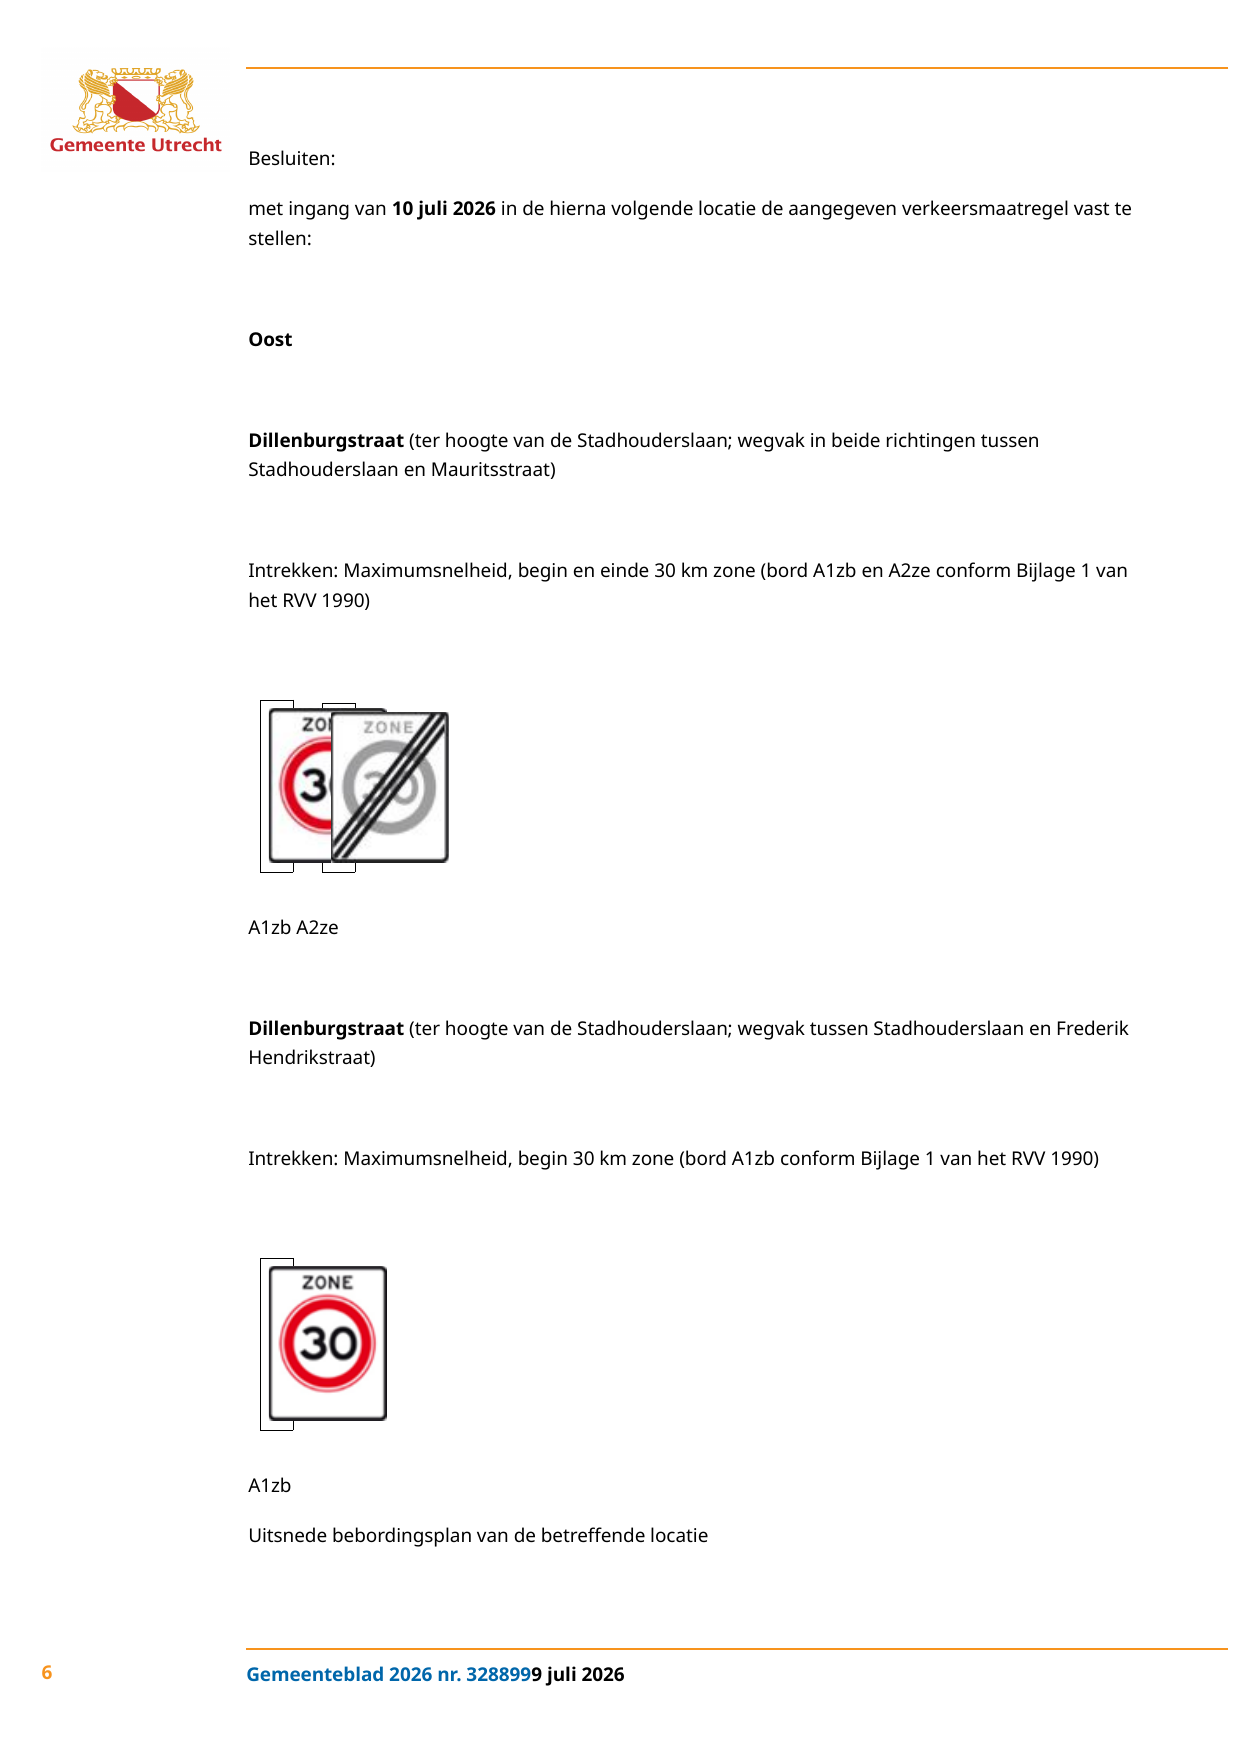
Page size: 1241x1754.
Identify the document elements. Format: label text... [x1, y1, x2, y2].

text Uitsnede bebordingsplan van de betreffende locatie [248, 1522, 1152, 1548]
picture [41, 47, 231, 172]
text met ingang van 10 juli 2026 in de hierna volgende locatie de aangegeven verkeersmaatregel vast te stellen: [248, 196, 1152, 251]
text Intrekken: Maximumsnelheid, begin 30 km zone (bord A1zb conform Bijlage 1 van het RVV 1990) [248, 1145, 1152, 1171]
text Intrekken: Maximumsnelheid, begin en einde 30 km zone (bord A1zb en A2ze conform Bijlage 1 van het RVV 1990) [248, 557, 1152, 613]
text Oost [248, 326, 1152, 352]
text Dillenburgstraat (ter hoogte van de Stadhouderslaan; wegvak tussen Stadhouderslaan en Frederik Hendrikstraat) [248, 1015, 1152, 1070]
text A1zb [248, 1472, 1152, 1498]
text Besluiten: [248, 145, 1152, 171]
picture [268, 1266, 387, 1421]
picture [268, 708, 449, 863]
text A1zb A2ze [248, 914, 1152, 939]
text Dillenburgstraat (ter hoogte van de Stadhouderslaan; wegvak in beide richtingen tussen Stadhouderslaan en Mauritsstraat) [248, 427, 1152, 482]
